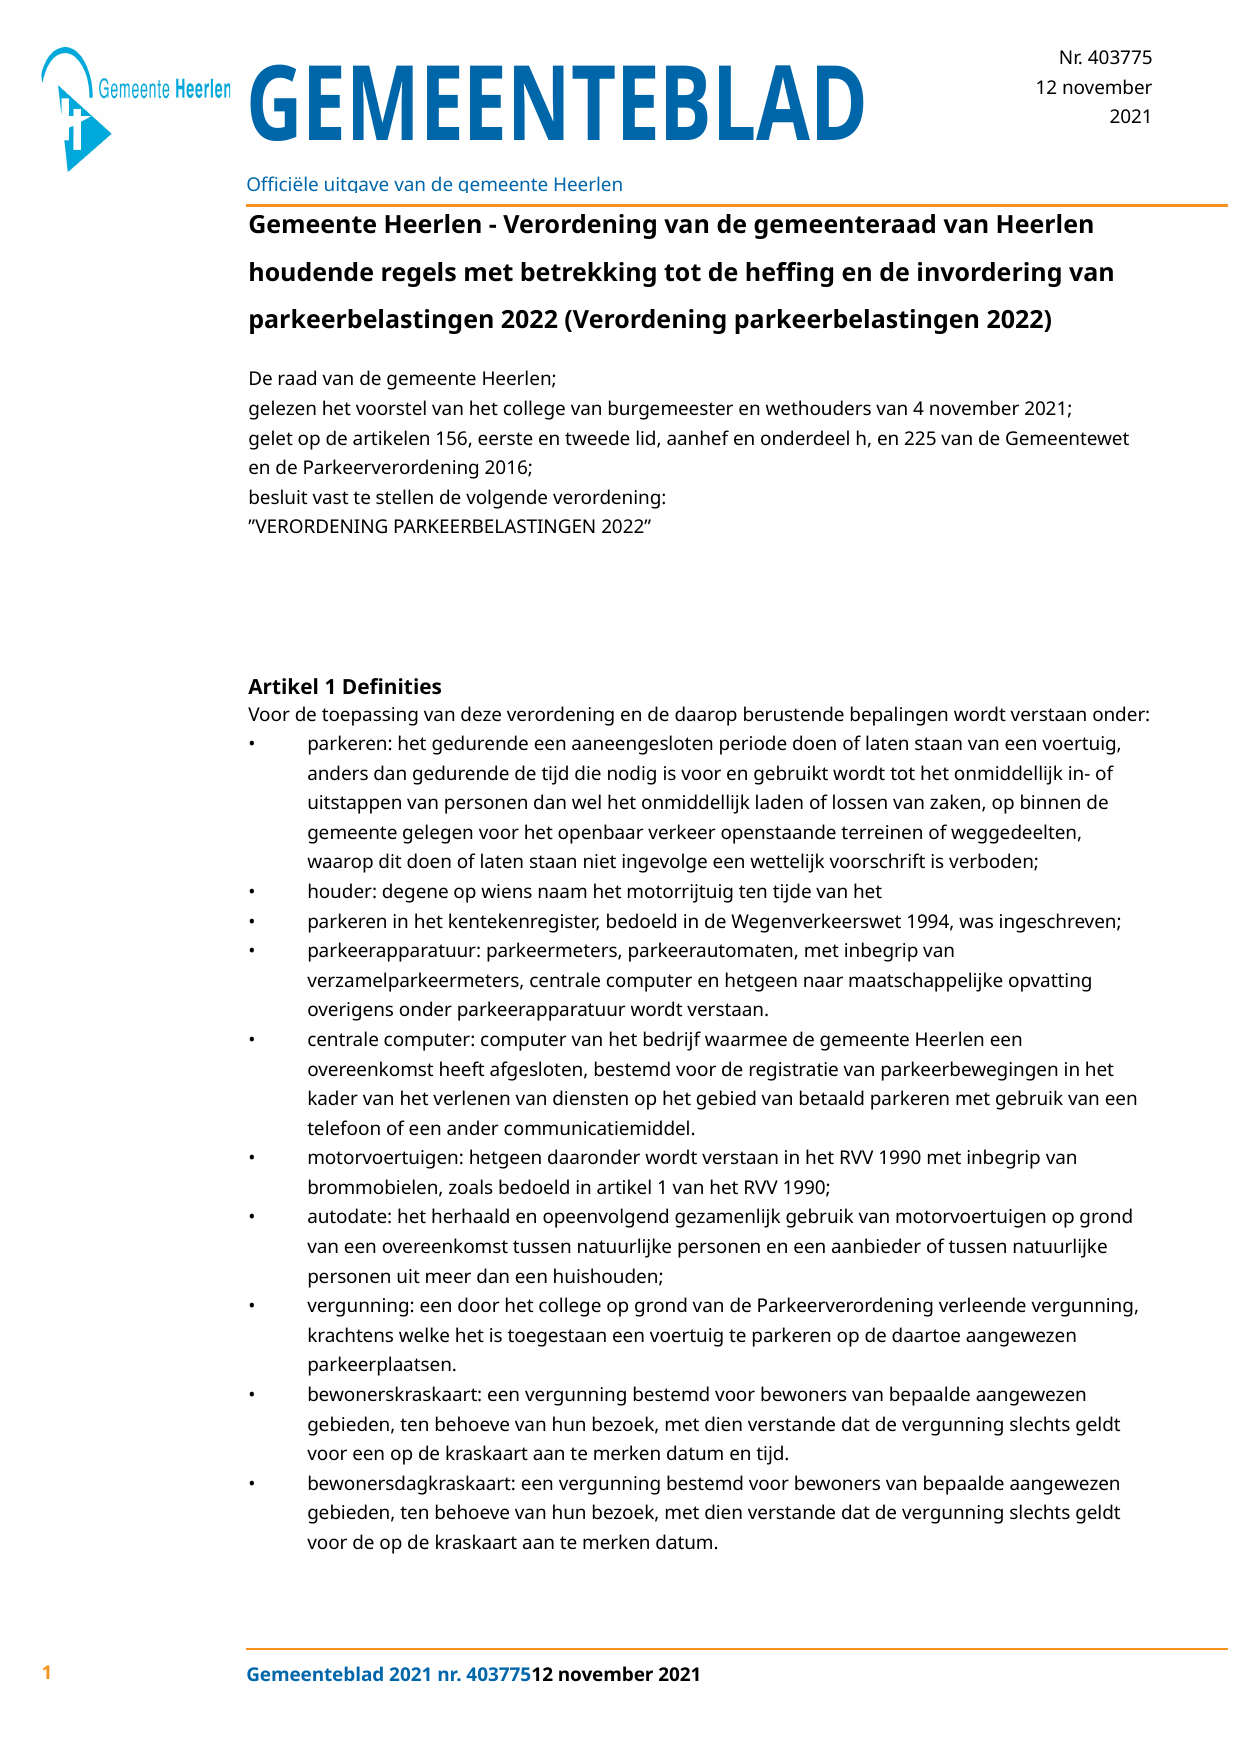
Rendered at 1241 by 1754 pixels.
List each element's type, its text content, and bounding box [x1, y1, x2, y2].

list autodate: het herhaald en opeenvolgend gezamenlijk gebruik van motorvoertuigen op grond van een overeenkomst tussen natuurlijke personen en een aanbieder of tussen natuurlijke personen uit meer dan een huishouden; [248, 1204, 1152, 1288]
list vergunning: een door het college op grond van de Parkeerverordening verleende vergunning, krachtens welke het is toegestaan een voertuig te parkeren op de daartoe aangewezen parkeerplaatsen. [248, 1292, 1152, 1377]
list houder: degene op wiens naam het motorrijtuig ten tijde van het [248, 878, 1152, 904]
picture [41, 47, 59, 70]
list parkeerapparatuur: parkeermeters, parkeerautomaten, met inbegrip van verzamelparkeermeters, centrale computer en hetgeen naar maatschappelijke opvatting overigens onder parkeerapparatuur wordt verstaan. [248, 937, 1152, 1022]
list bewonerskraskaart: een vergunning bestemd voor bewoners van bepaalde aangewezen gebieden, ten behoeve van hun bezoek, met dien verstande dat de vergunning slechts geldt voor een op de kraskaart aan te merken datum en tijd. [248, 1381, 1152, 1466]
text ”VERORDENING PARKEERBELASTINGEN 2022” [248, 513, 1152, 539]
text Voor de toepassing van deze verordening en de daarop berustende bepalingen wordt verstaan onder: [248, 701, 1152, 726]
text De raad van de gemeente Heerlen; [248, 366, 1152, 391]
text gelezen het voorstel van het college van burgemeester en wethouders van 4 november 2021; [248, 395, 1152, 421]
list parkeren in het kentekenregister, bedoeld in de Wegenverkeerswet 1994, was ingeschreven; [248, 908, 1152, 933]
picture [41, 47, 231, 172]
list motorvoertuigen: hetgeen daaronder wordt verstaan in het RVV 1990 met inbegrip van brommobielen, zoals bedoeld in artikel 1 van het RVV 1990; [248, 1144, 1152, 1200]
text Gemeente Heerlen - Verordening van de gemeenteraad van Heerlen houdende regels met betrekking tot de heffing en de invordering van parkeerbelastingen 2022 (Verordening parkeerbelastingen 2022) [248, 207, 1152, 336]
list centrale computer: computer van het bedrijf waarmee de gemeente Heerlen een overeenkomst heeft afgesloten, bestemd voor de registratie van parkeerbewegingen in het kader van het verlenen van diensten op het gebied van betaald parkeren met gebruik van een telefoon of een ander communicatiemiddel. [248, 1026, 1152, 1141]
list parkeren: het gedurende een aaneengesloten periode doen of laten staan van een voertuig, anders dan gedurende de tijd die nodig is voor en gebruikt wordt tot het onmiddellijk in- of uitstappen van personen dan wel het onmiddellijk laden of lossen van zaken, op binnen de gemeente gelegen voor het openbaar verkeer openstaande terreinen of weggedeelten, waarop dit doen of laten staan niet ingevolge een wettelijk voorschrift is verboden; [248, 730, 1152, 874]
text gelet op de artikelen 156, eerste en tweede lid, aanhef en onderdeel h, en 225 van de Gemeentewet en de Parkeerverordening 2016; [248, 425, 1152, 480]
text Artikel 1 Definities [248, 672, 1152, 701]
list bewonersdagkraskaart: een vergunning bestemd voor bewoners van bepaalde aangewezen gebieden, ten behoeve van hun bezoek, met dien verstande dat de vergunning slechts geldt voor de op de kraskaart aan te merken datum. [248, 1470, 1152, 1555]
text besluit vast te stellen de volgende verordening: [248, 484, 1152, 509]
